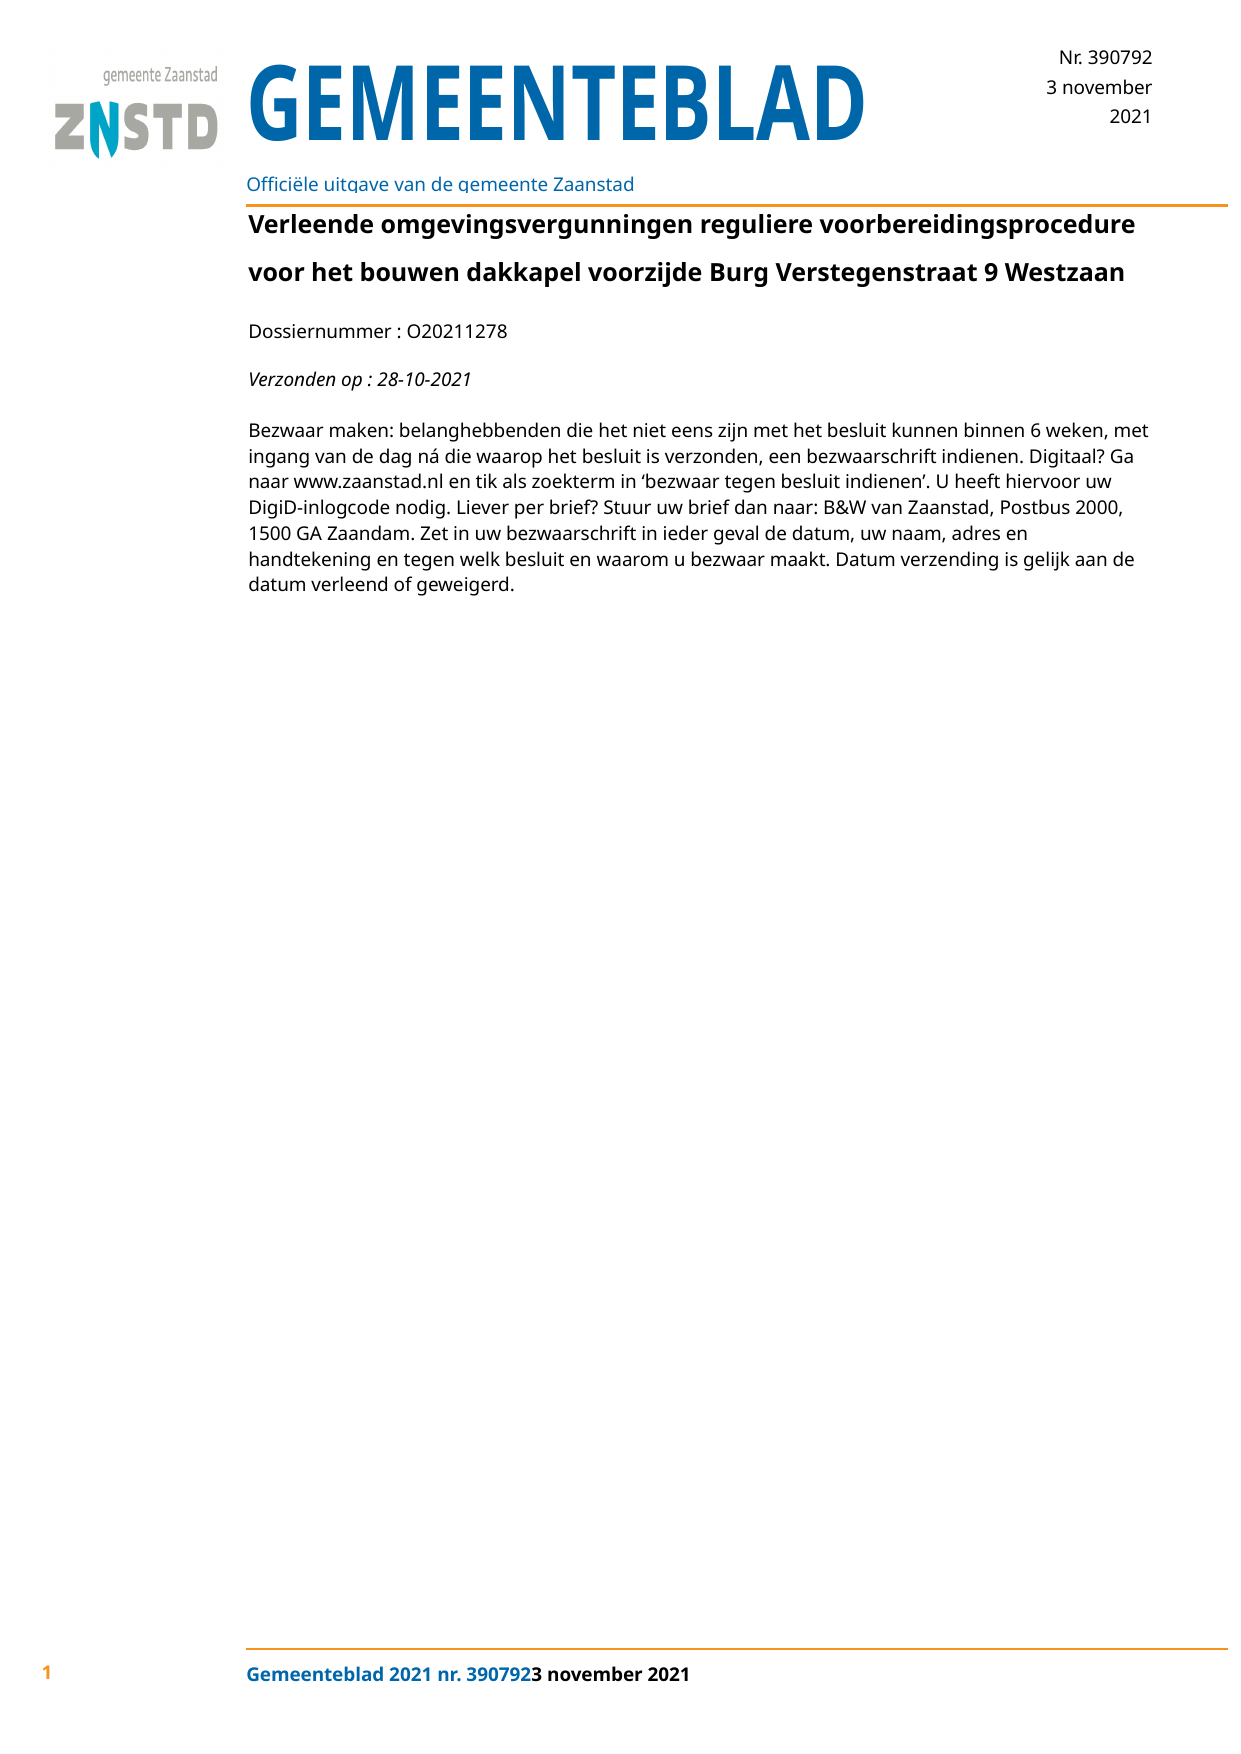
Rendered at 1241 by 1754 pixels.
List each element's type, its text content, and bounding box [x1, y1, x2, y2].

text Bezwaar maken: belanghebbenden die het niet eens zijn met het besluit kunnen binnen 6 weken, met ingang van de dag ná die waarop het besluit is verzonden, een bezwaarschrift indienen. Digitaal? Ga naar www.zaanstad.nl en tik als zoekterm in ‘bezwaar tegen besluit indienen’. U heeft hiervoor uw DigiD-inlogcode nodig. Liever per brief? Stuur uw brief dan naar: B&W van Zaanstad, Postbus 2000, 1500 GA Zaandam. Zet in uw bezwaarschrift in ieder geval de datum, uw naam, adres en handtekening en tegen welk besluit en waarom u bezwaar maakt. Datum verzending is gelijk aan de datum verleend of geweigerd. [248, 417, 1152, 597]
text Dossiernummer : O20211278 [248, 318, 1152, 344]
text Verleende omgevingsvergunningen reguliere voorbereidingsprocedure voor het bouwen dakkapel voorzijde Burg Verstegenstraat 9 Westzaan [248, 207, 1152, 288]
text Verzonden op : 28-10-2021 [248, 366, 1152, 391]
picture [41, 47, 231, 172]
